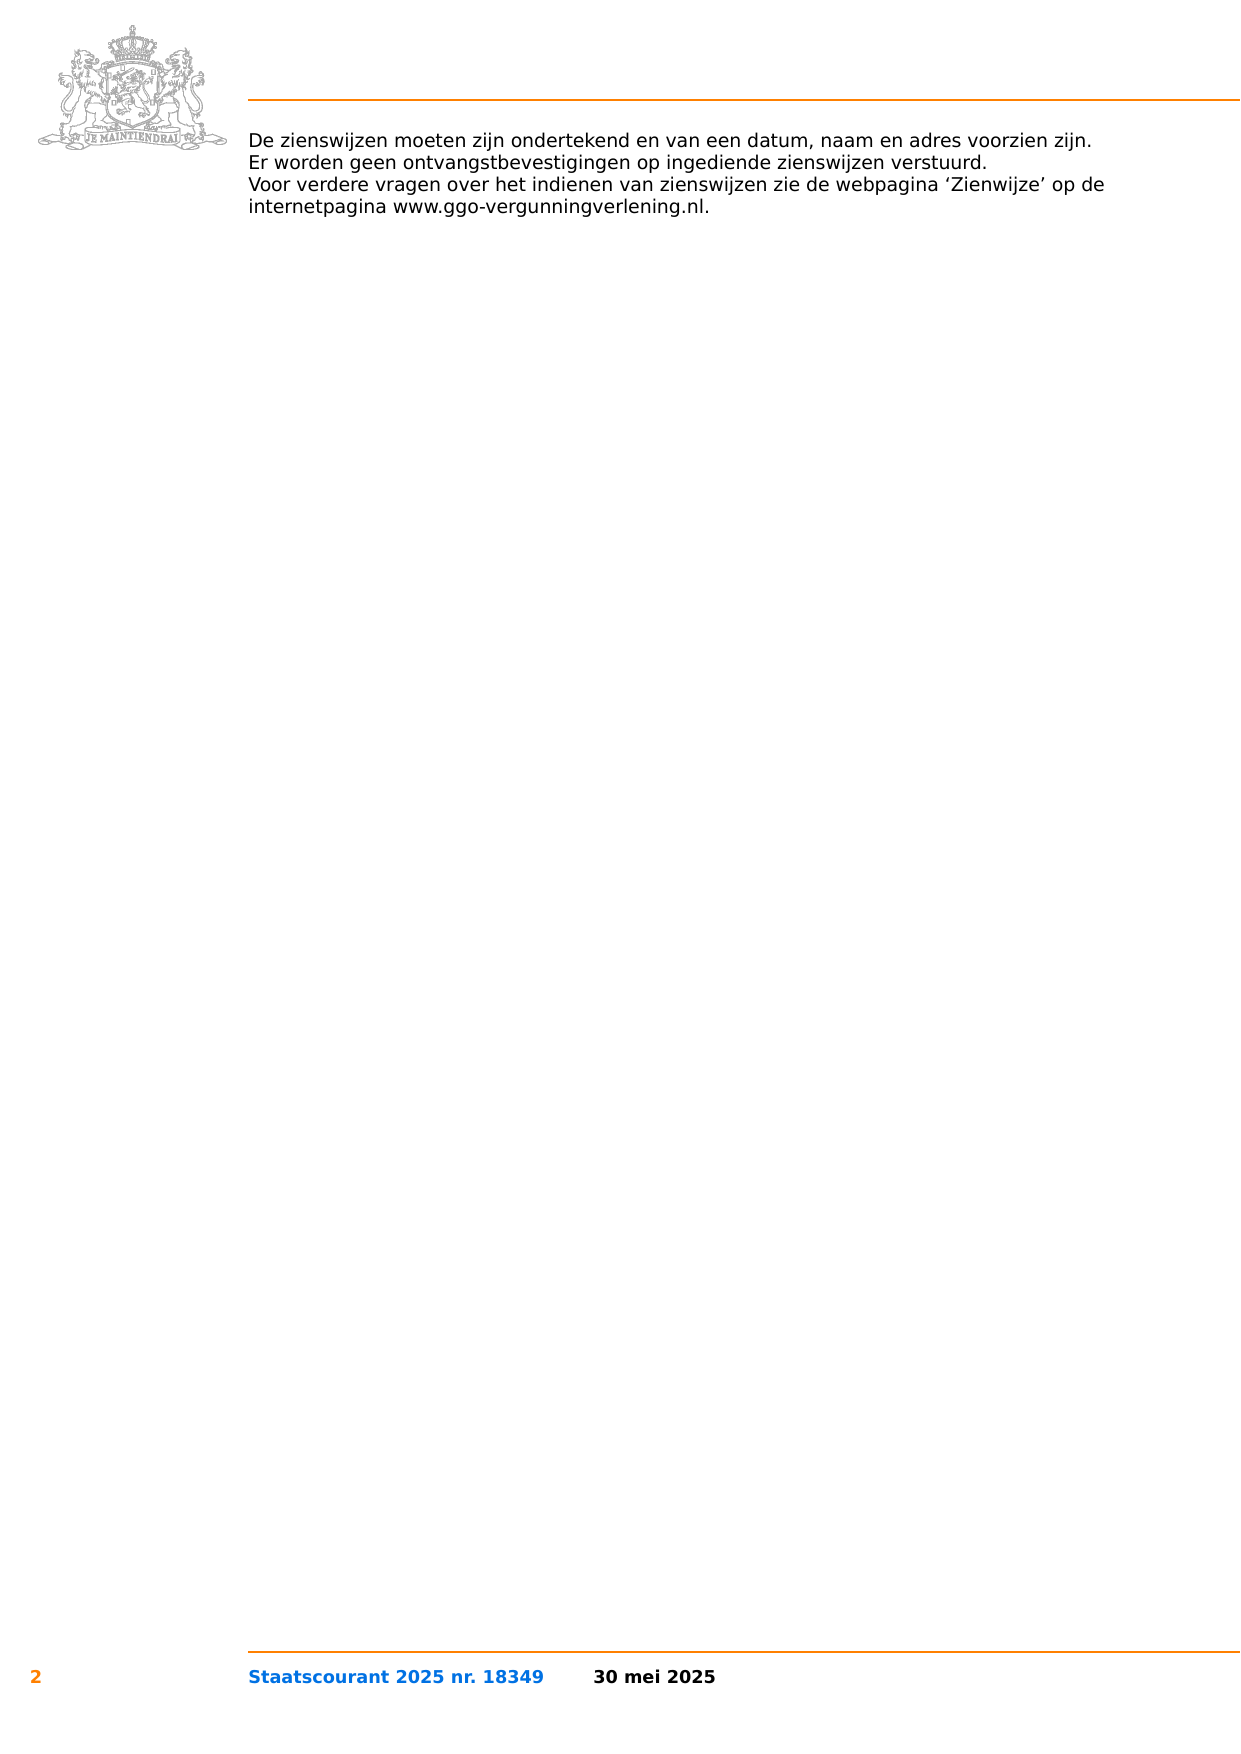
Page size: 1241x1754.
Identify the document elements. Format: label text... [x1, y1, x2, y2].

picture [38, 25, 227, 150]
text Voor verdere vragen over het indienen van zienswijzen zie de webpagina ‘Zienwijze’ op de internetpagina www.ggo-vergunningverlening.nl. [248, 174, 1163, 218]
text De zienswijzen moeten zijn ondertekend en van een datum, naam en adres voorzien zijn. [248, 130, 1163, 152]
text Er worden geen ontvangstbevestigingen op ingediende zienswijzen verstuurd. [248, 152, 1163, 174]
